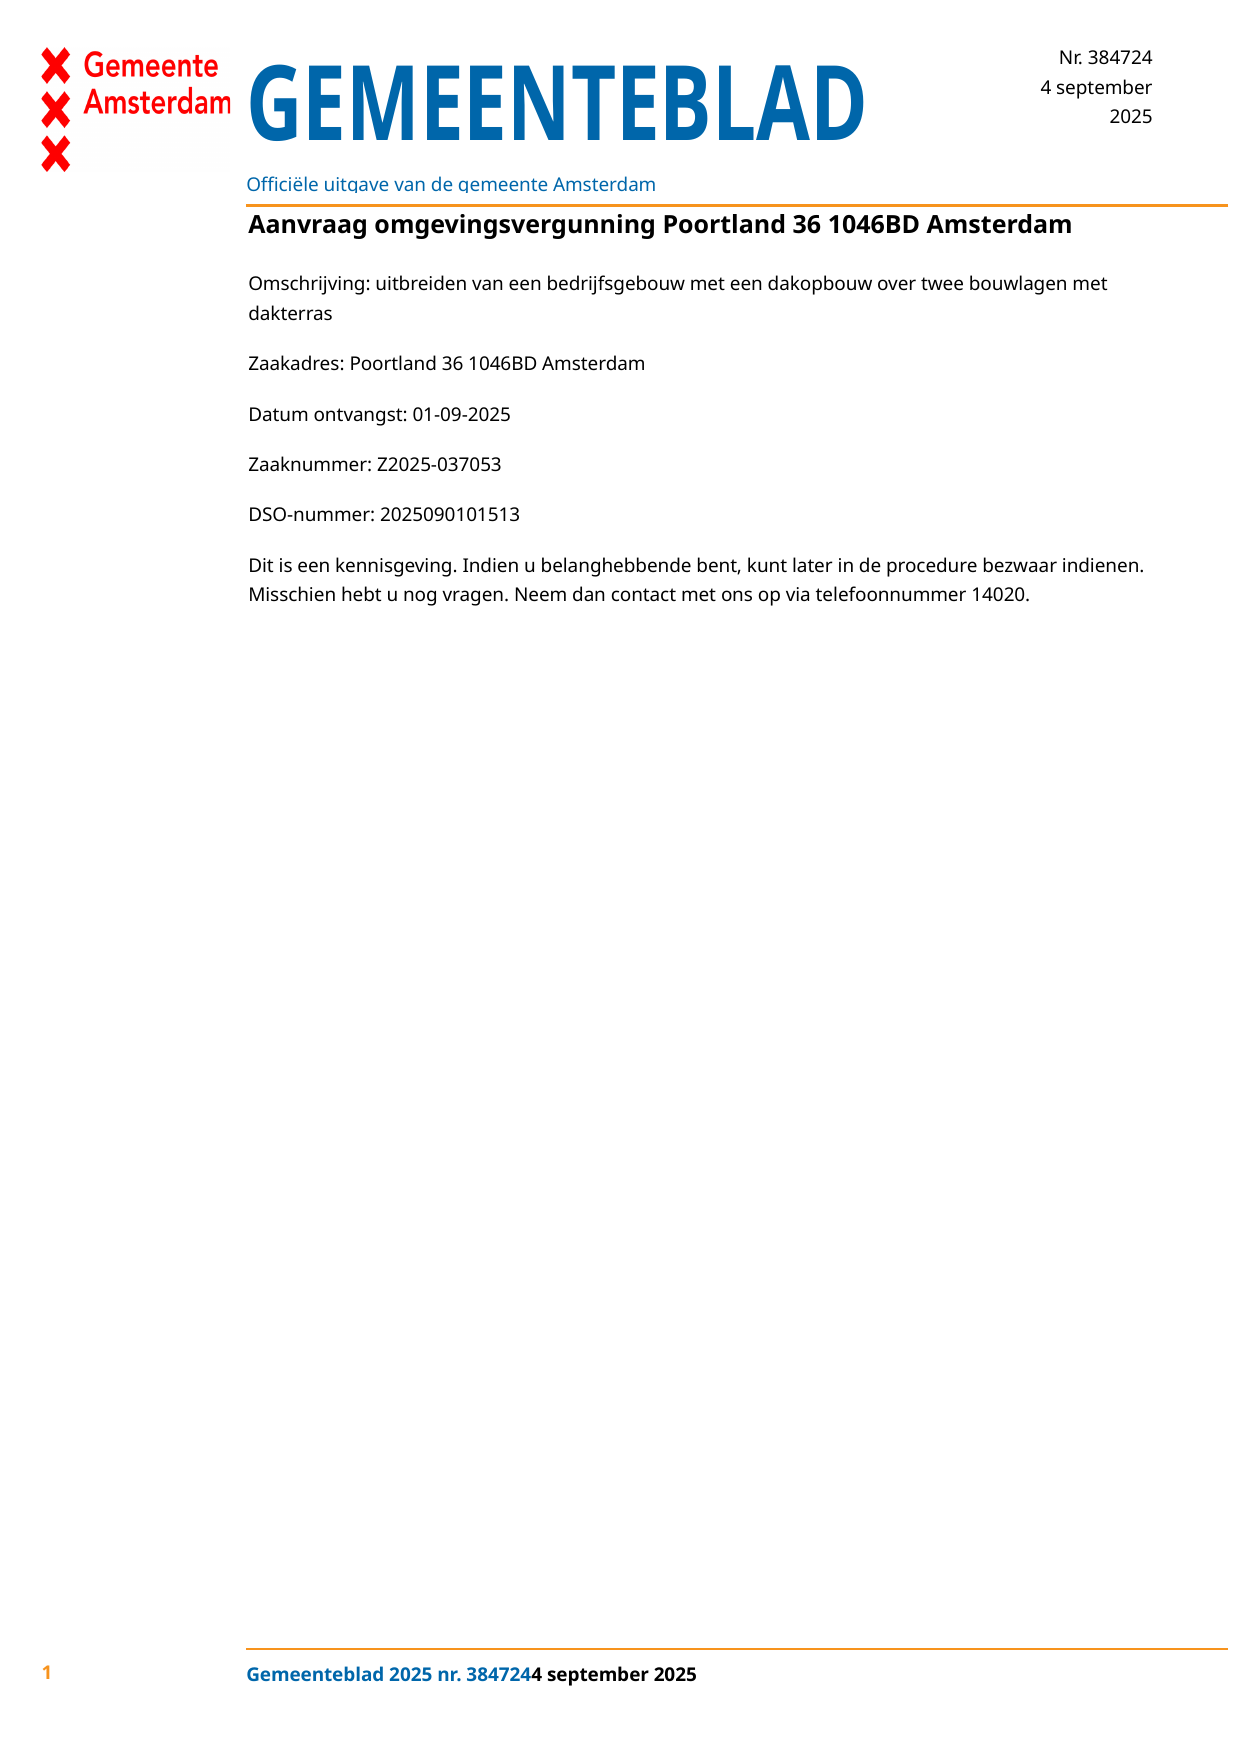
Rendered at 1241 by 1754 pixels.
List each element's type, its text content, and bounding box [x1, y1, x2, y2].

text Omschrijving: uitbreiden van een bedrijfsgebouw met een dakopbouw over twee bouwlagen met dakterras [248, 270, 1152, 326]
picture [41, 47, 231, 172]
text Datum ontvangst: 01-09-2025 [248, 401, 1152, 426]
text Zaaknummer: Z2025-037053 [248, 451, 1152, 477]
text Zaakadres: Poortland 36 1046BD Amsterdam [248, 350, 1152, 376]
text Aanvraag omgevingsvergunning Poortland 36 1046BD Amsterdam [248, 207, 1152, 241]
text Dit is een kennisgeving. Indien u belanghebbende bent, kunt later in de procedure bezwaar indienen. Misschien hebt u nog vragen. Neem dan contact met ons op via telefoonnummer 14020. [248, 552, 1152, 607]
text DSO-nummer: 2025090101513 [248, 502, 1152, 527]
